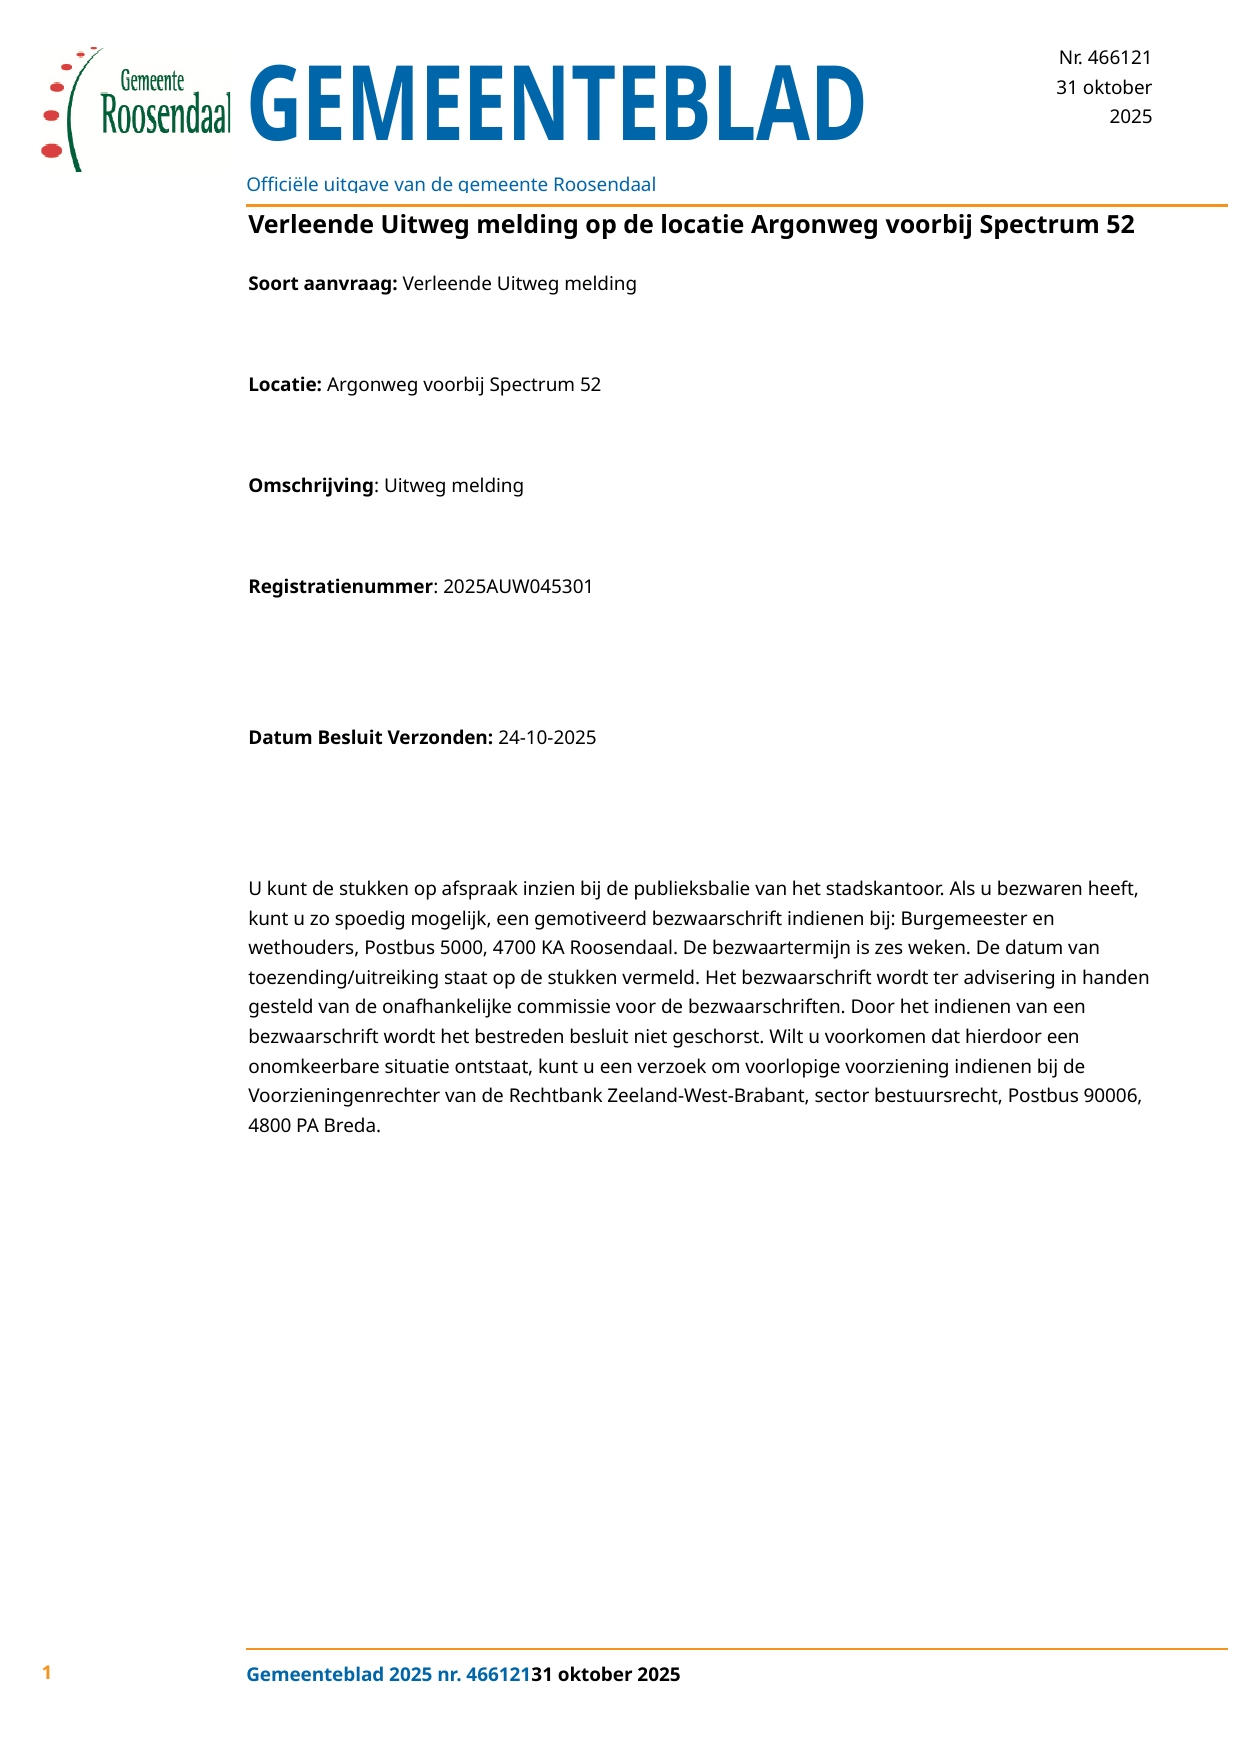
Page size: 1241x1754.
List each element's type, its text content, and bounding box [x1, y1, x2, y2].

text Verleende Uitweg melding op de locatie Argonweg voorbij Spectrum 52 [248, 207, 1152, 241]
text Registratienummer: 2025AUW045301 [248, 573, 1152, 598]
text Datum Besluit Verzonden: 24-10-2025 [248, 724, 1152, 750]
text Soort aanvraag: Verleende Uitweg melding [248, 270, 1152, 296]
text Locatie: Argonweg voorbij Spectrum 52 [248, 371, 1152, 397]
text U kunt de stukken op afspraak inzien bij de publieksbalie van het stadskantoor. Als u bezwaren heeft, kunt u zo spoedig mogelijk, een gemotiveerd bezwaarschrift indienen bij: Burgemeester en wethouders, Postbus 5000, 4700 KA Roosendaal. De bezwaartermijn is zes weken. De datum van toezending/uitreiking staat op de stukken vermeld. Het bezwaarschrift wordt ter advisering in handen gesteld van de onafhankelijke commissie voor de bezwaarschriften. Door het indienen van een bezwaarschrift wordt het bestreden besluit niet geschorst. Wilt u voorkomen dat hierdoor een onomkeerbare situatie ontstaat, kunt u een verzoek om voorlopige voorziening indienen bij de Voorzieningenrechter van de Rechtbank Zeeland-West-Brabant, sector bestuursrecht, Postbus 90006, 4800 PA Breda. [248, 875, 1152, 1138]
picture [41, 47, 231, 172]
text Omschrijving: Uitweg melding [248, 472, 1152, 498]
